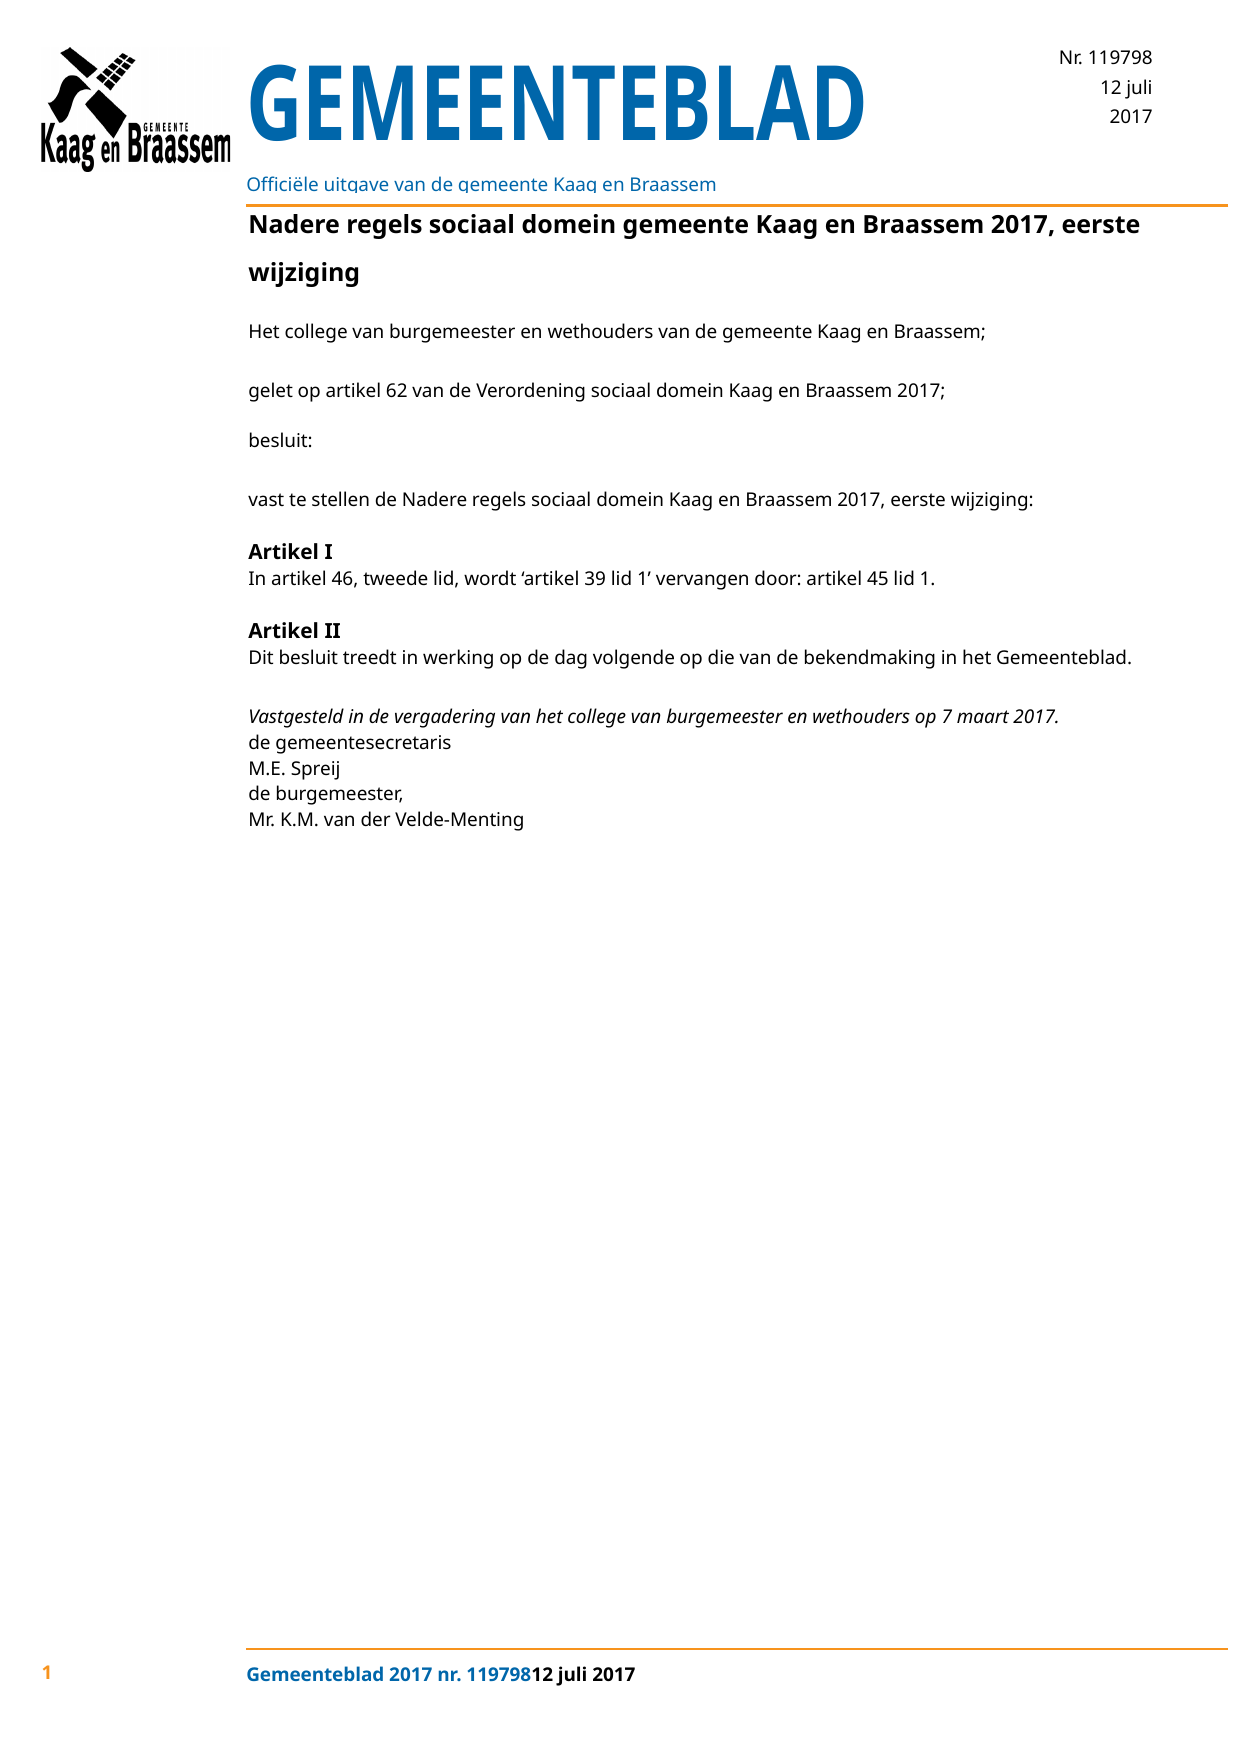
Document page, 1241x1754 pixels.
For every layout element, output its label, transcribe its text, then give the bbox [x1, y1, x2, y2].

text M.E. Spreij [248, 755, 1152, 781]
picture [41, 47, 231, 172]
text Het college van burgemeester en wethouders van de gemeente Kaag en Braassem; [248, 318, 1152, 344]
text besluit: [248, 427, 1152, 453]
text Mr. K.M. van der Velde-Menting [248, 806, 1152, 832]
text gelet op artikel 62 van de Verordening sociaal domein Kaag en Braassem 2017; [248, 377, 1152, 403]
text Artikel II [248, 616, 1152, 644]
text vast te stellen de Nadere regels sociaal domein Kaag en Braassem 2017, eerste wijziging: [248, 487, 1152, 512]
text In artikel 46, tweede lid, wordt ‘artikel 39 lid 1’ vervangen door: artikel 45 lid 1. [248, 565, 1152, 591]
text Vastgesteld in de vergadering van het college van burgemeester en wethouders op 7 maart 2017. [248, 703, 1152, 729]
text de burgemeester, [248, 781, 1152, 806]
text Artikel I [248, 537, 1152, 565]
text de gemeentesecretaris [248, 729, 1152, 755]
text Nadere regels sociaal domein gemeente Kaag en Braassem 2017, eerste wijziging [248, 207, 1152, 288]
text Dit besluit treedt in werking op de dag volgende op die van de bekendmaking in het Gemeenteblad. [248, 644, 1152, 670]
